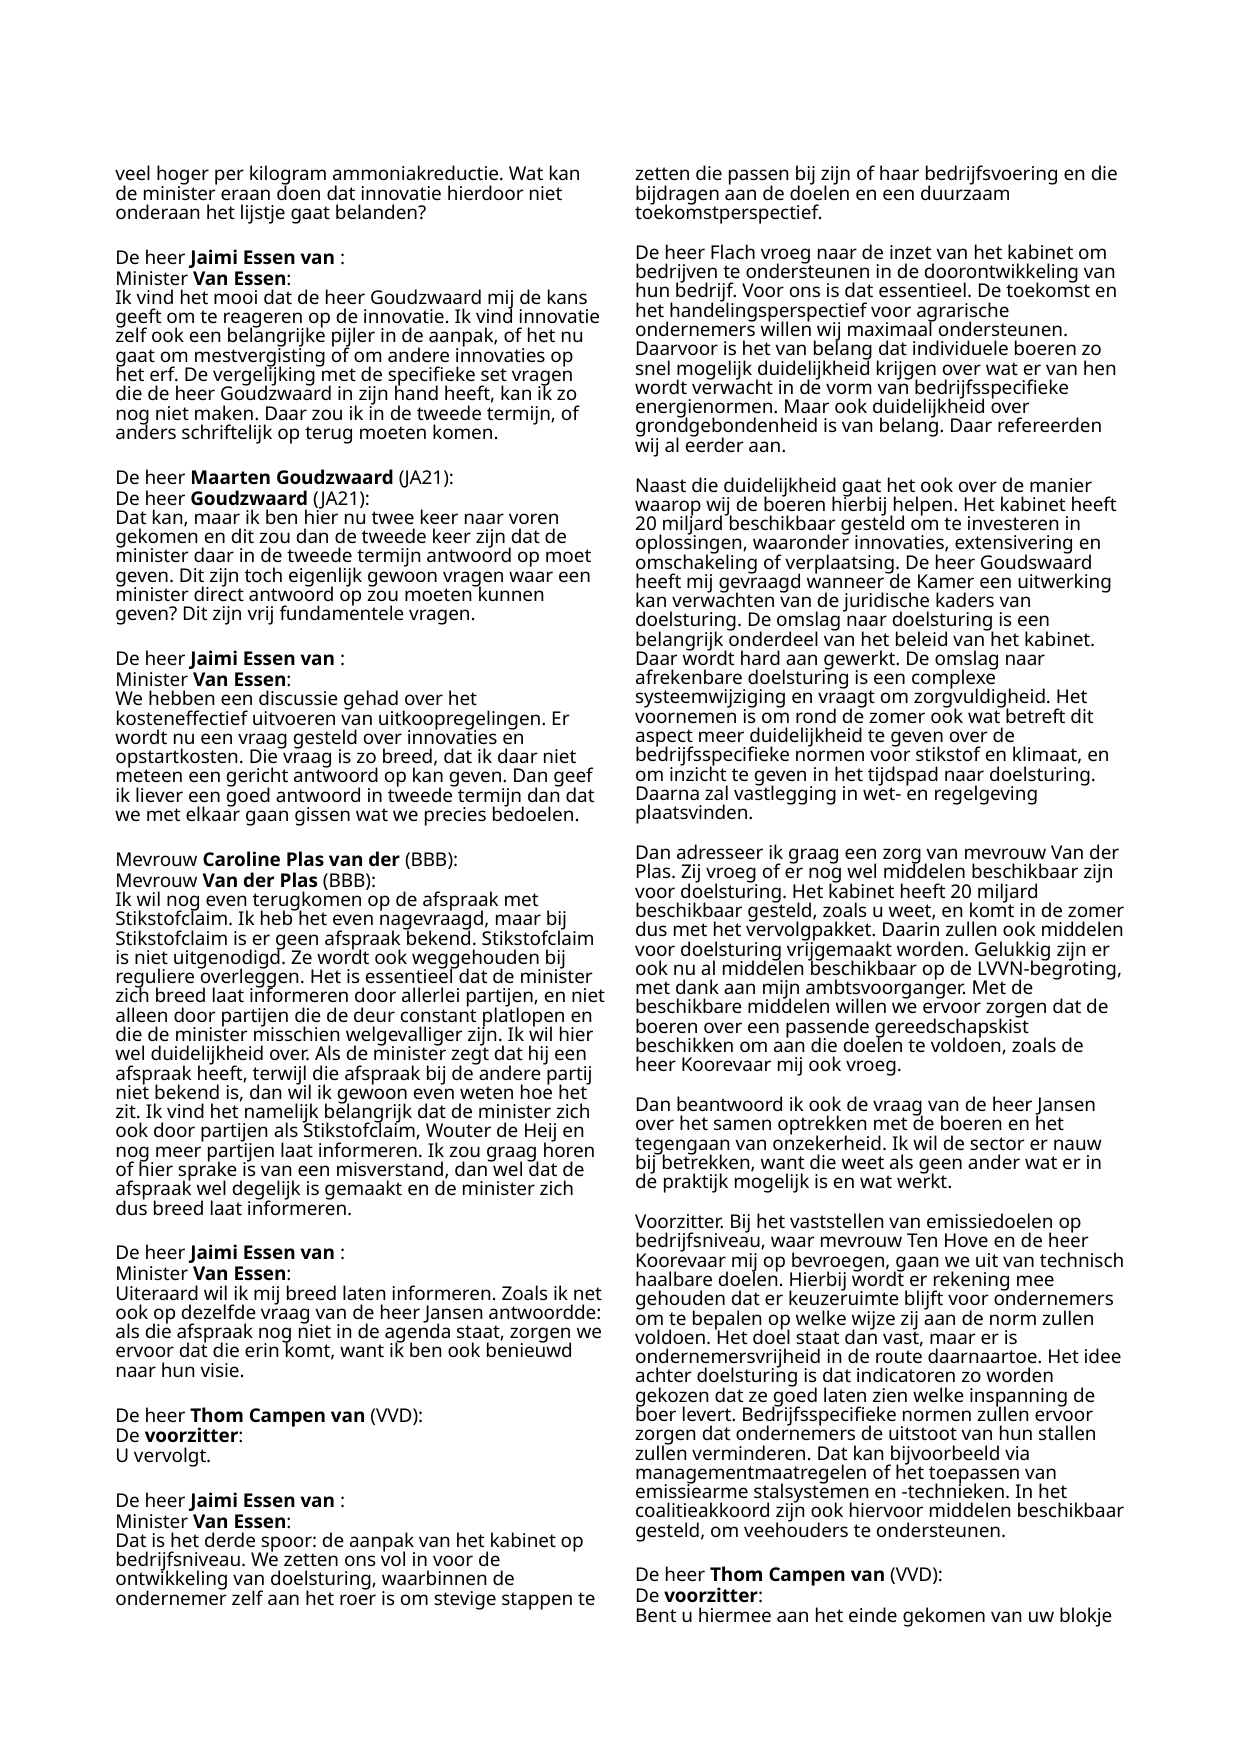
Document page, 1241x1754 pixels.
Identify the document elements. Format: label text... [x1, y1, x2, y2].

text De heer Jaimi Essen van : [115, 1239, 605, 1265]
text De heer Flach vroeg naar de inzet van het kabinet om bedrijven te ondersteunen in de doorontwikkeling van hun bedrijf. Voor ons is dat essentieel. De toekomst en het handelingsperspectief voor agrarische ondernemers willen wij maximaal ondersteunen. Daarvoor is het van belang dat individuele boeren zo snel mogelijk duidelijkheid krijgen over wat er van hen wordt verwacht in de vorm van bedrijfsspecifieke energienormen. Maar ook duidelijkheid over grondgebondenheid is van belang. Daar refereerden wij al eerder aan. [635, 244, 1125, 456]
text Mevrouw Caroline Plas van der (BBB): [115, 846, 605, 872]
text Naast die duidelijkheid gaat het ook over de manier waarop wij de boeren hierbij helpen. Het kabinet heeft 20 miljard beschikbaar gesteld om te investeren in oplossingen, waaronder innovaties, extensivering en omschakeling of verplaatsing. De heer Goudswaard heeft mij gevraagd wanneer de Kamer een uitwerking kan verwachten van de juridische kaders van doelsturing. De omslag naar doelsturing is een belangrijk onderdeel van het beleid van het kabinet. Daar wordt hard aan gewerkt. De omslag naar afrekenbare doelsturing is een complexe systeemwijziging en vraagt om zorgvuldigheid. Het voornemen is om rond de zomer ook wat betreft dit aspect meer duidelijkheid te geven over de bedrijfsspecifieke normen voor stikstof en klimaat, en om inzicht te geven in het tijdspad naar doelsturing. Daarna zal vastlegging in wet- en regelgeving plaatsvinden. [635, 477, 1125, 823]
text De heer Jaimi Essen van : [115, 645, 605, 671]
text De voorzitter: [115, 1427, 605, 1447]
text Uiteraard wil ik mij breed laten informeren. Zoals ik net ook op dezelfde vraag van de heer Jansen antwoordde: als die afspraak nog niet in de agenda staat, zorgen we ervoor dat die erin komt, want ik ben ook benieuwd naar hun visie. [115, 1284, 605, 1381]
text zetten die passen bij zijn of haar bedrijfsvoering en die bijdragen aan de doelen en een duurzaam toekomstperspectief. [635, 165, 1125, 223]
text De heer Thom Campen van (VVD): [635, 1562, 1125, 1587]
text De heer Jaimi Essen van : [115, 1487, 605, 1513]
text veel hoger per kilogram ammoniakreductie. Wat kan de minister eraan doen dat innovatie hierdoor niet onderaan het lijstje gaat belanden? [115, 165, 605, 223]
text De heer Goudzwaard (JA21): [115, 490, 605, 509]
text Ik vind het mooi dat de heer Goudzwaard mij de kans geeft om te reageren op de innovatie. Ik vind innovatie zelf ook een belangrijke pijler in de aanpak, of het nu gaat om mestvergisting of om andere innovaties op het erf. De vergelijking met de specifieke set vragen die de heer Goudzwaard in zijn hand heeft, kan ik zo nog niet maken. Daar zou ik in de tweede termijn, of anders schriftelijk op terug moeten komen. [115, 289, 605, 443]
text Dan beantwoord ik ook de vraag van de heer Jansen over het samen optrekken met de boeren en het tegengaan van onzekerheid. Ik wil de sector er nauw bij betrekken, want die weet als geen ander wat er in de praktijk mogelijk is en wat werkt. [635, 1096, 1125, 1192]
text We hebben een discussie gehad over het kosteneffectief uitvoeren van uitkoopregelingen. Er wordt nu een vraag gesteld over innovaties en opstartkosten. Die vraag is zo breed, dat ik daar niet meteen een gericht antwoord op kan geven. Dan geef ik liever een goed antwoord in tweede termijn dan dat we met elkaar gaan gissen wat we precies bedoelen. [115, 690, 605, 825]
text De voorzitter: [635, 1587, 1125, 1607]
text Mevrouw Van der Plas (BBB): [115, 872, 605, 891]
text De heer Jaimi Essen van : [115, 244, 605, 270]
text De heer Thom Campen van (VVD): [115, 1402, 605, 1427]
text Minister Van Essen: [115, 671, 605, 690]
text Ik wil nog even terugkomen op de afspraak met Stikstofclaim. Ik heb het even nagevraagd, maar bij Stikstofclaim is er geen afspraak bekend. Stikstofclaim is niet uitgenodigd. Ze wordt ook weggehouden bij reguliere overleggen. Het is essentieel dat de minister zich breed laat informeren door allerlei partijen, en niet alleen door partijen die de deur constant platlopen en die de minister misschien welgevalliger zijn. Ik wil hier wel duidelijkheid over. Als de minister zegt dat hij een afspraak heeft, terwijl die afspraak bij de andere partij niet bekend is, dan wil ik gewoon even weten hoe het zit. Ik vind het namelijk belangrijk dat de minister zich ook door partijen als Stikstofclaim, Wouter de Heij en nog meer partijen laat informeren. Ik zou graag horen of hier sprake is van een misverstand, dan wel dat de afspraak wel degelijk is gemaakt en de minister zich dus breed laat informeren. [115, 891, 605, 1219]
text Minister Van Essen: [115, 1265, 605, 1284]
text Dat kan, maar ik ben hier nu twee keer naar voren gekomen en dit zou dan de tweede keer zijn dat de minister daar in de tweede termijn antwoord op moet geven. Dit zijn toch eigenlijk gewoon vragen waar een minister direct antwoord op zou moeten kunnen geven? Dit zijn vrij fundamentele vragen. [115, 509, 605, 624]
text Voorzitter. Bij het vaststellen van emissiedoelen op bedrijfsniveau, waar mevrouw Ten Hove en de heer Koorevaar mij op bevroegen, gaan we uit van technisch haalbare doelen. Hierbij wordt er rekening mee gehouden dat er keuzeruimte blijft voor ondernemers om te bepalen op welke wijze zij aan de norm zullen voldoen. Het doel staat dan vast, maar er is ondernemersvrijheid in de route daarnaartoe. Het idee achter doelsturing is dat indicatoren zo worden gekozen dat ze goed laten zien welke inspanning de boer levert. Bedrijfsspecifieke normen zullen ervoor zorgen dat ondernemers de uitstoot van hun stallen zullen verminderen. Dat kan bijvoorbeeld via managementmaatregelen of het toepassen van emissiearme stalsystemen en -technieken. In het coalitieakkoord zijn ook hiervoor middelen beschikbaar gesteld, om veehouders te ondersteunen. [635, 1213, 1125, 1541]
text U vervolgt. [115, 1447, 605, 1466]
text Dan adresseer ik graag een zorg van mevrouw Van der Plas. Zij vroeg of er nog wel middelen beschikbaar zijn voor doelsturing. Het kabinet heeft 20 miljard beschikbaar gesteld, zoals u weet, en komt in de zomer dus met het vervolgpakket. Daarin zullen ook middelen voor doelsturing vrijgemaakt worden. Gelukkig zijn er ook nu al middelen beschikbaar op de LVVN-begroting, met dank aan mijn ambtsvoorganger. Met de beschikbare middelen willen we ervoor zorgen dat de boeren over een passende gereedschapskist beschikken om aan die doelen te voldoen, zoals de heer Koorevaar mij ook vroeg. [635, 844, 1125, 1075]
text De heer Maarten Goudzwaard (JA21): [115, 464, 605, 490]
text Dat is het derde spoor: de aanpak van het kabinet op bedrijfsniveau. We zetten ons vol in voor de ontwikkeling van doelsturing, waarbinnen de ondernemer zelf aan het roer is om stevige stappen te [115, 1532, 605, 1609]
text Minister Van Essen: [115, 270, 605, 289]
text Minister Van Essen: [115, 1513, 605, 1532]
text Bent u hiermee aan het einde gekomen van uw blokje [635, 1607, 1125, 1626]
